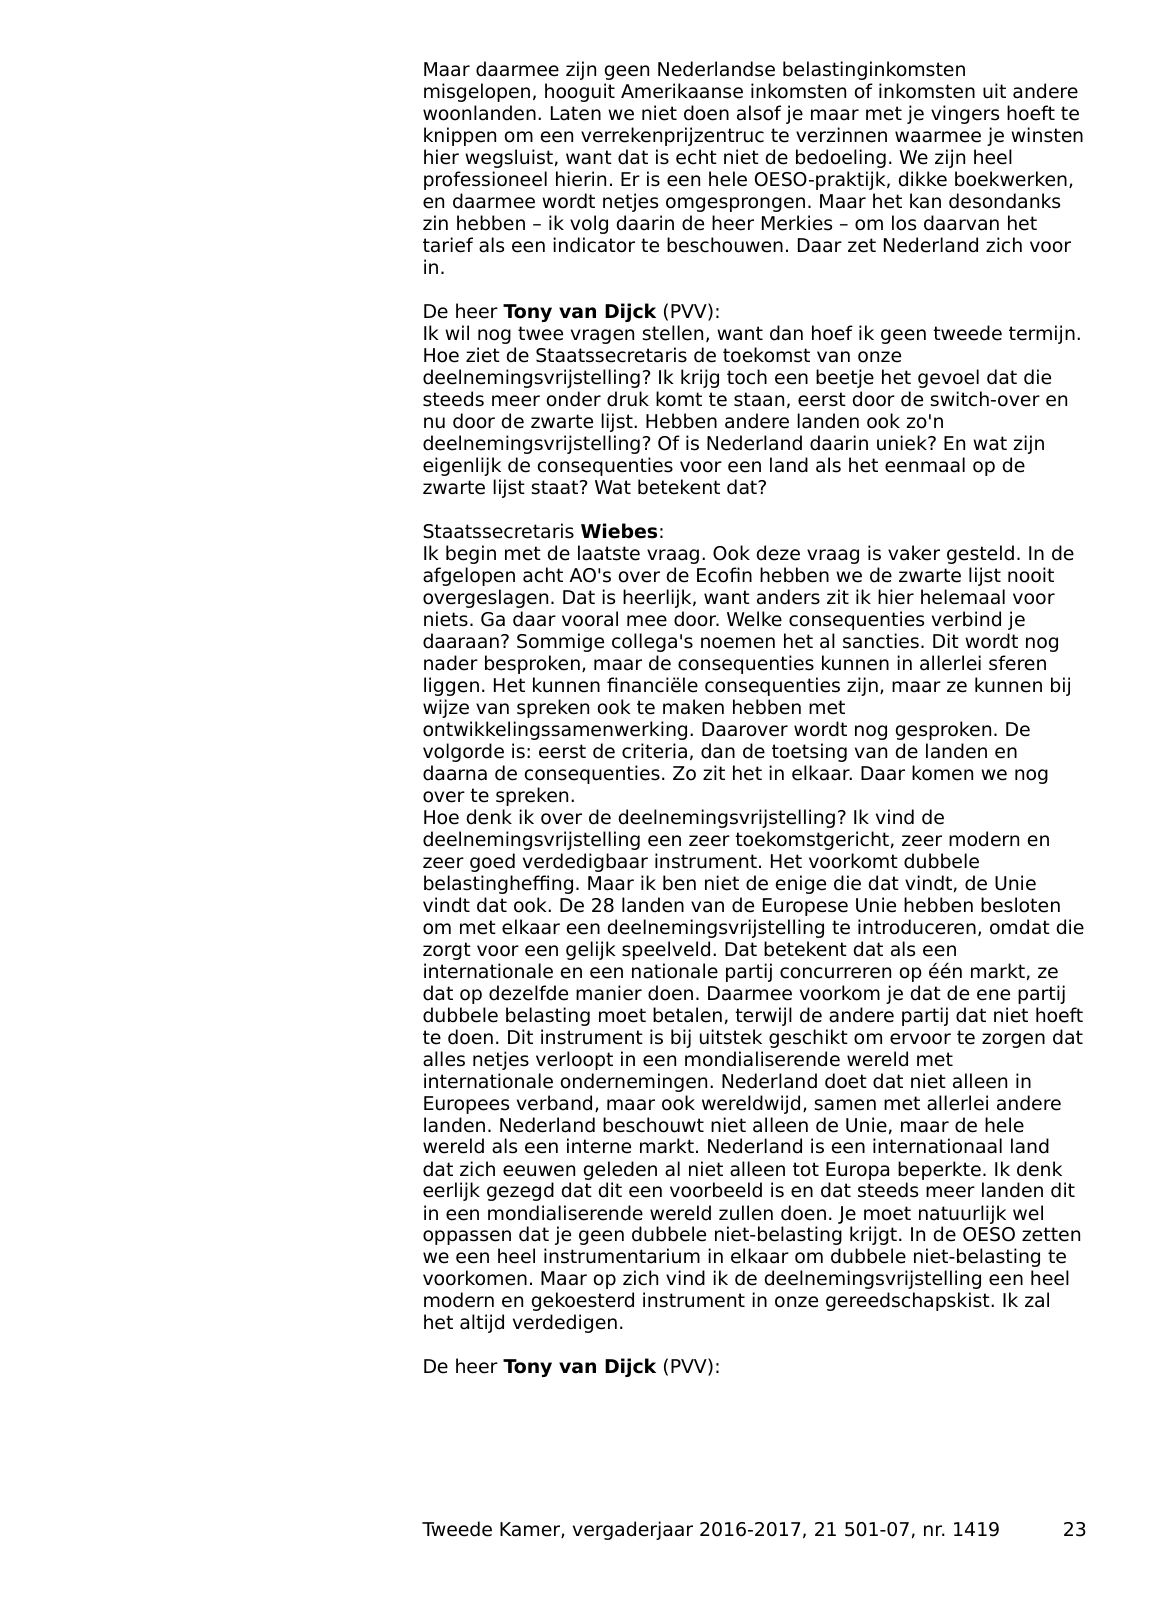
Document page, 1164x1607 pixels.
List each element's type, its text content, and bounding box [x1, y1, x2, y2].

text Staatssecretaris Wiebes: [422, 521, 1087, 543]
text Ik begin met de laatste vraag. Ook deze vraag is vaker gesteld. In de afgelopen acht AO's over de Ecofin hebben we de zwarte lijst nooit overgeslagen. Dat is heerlijk, want anders zit ik hier helemaal voor niets. Ga daar vooral mee door. Welke consequenties verbind je daaraan? Sommige collega's noemen het al sancties. Dit wordt nog nader besproken, maar de consequenties kunnen in allerlei sferen liggen. Het kunnen financiële consequenties zijn, maar ze kunnen bij wijze van spreken ook te maken hebben met ontwikkelingssamenwerking. Daarover wordt nog gesproken. De volgorde is: eerst de criteria, dan de toetsing van de landen en daarna de consequenties. Zo zit het in elkaar. Daar komen we nog over te spreken. [422, 543, 1087, 807]
text De heer Tony van Dijck (PVV): [422, 1356, 1087, 1378]
text Ik wil nog twee vragen stellen, want dan hoef ik geen tweede termijn. Hoe ziet de Staatssecretaris de toekomst van onze deelnemingsvrijstelling? Ik krijg toch een beetje het gevoel dat die steeds meer onder druk komt te staan, eerst door de switch-over en nu door de zwarte lijst. Hebben andere landen ook zo'n deelnemingsvrijstelling? Of is Nederland daarin uniek? En wat zijn eigenlijk de consequenties voor een land als het eenmaal op de zwarte lijst staat? Wat betekent dat? [422, 323, 1087, 499]
text Hoe denk ik over de deelnemingsvrijstelling? Ik vind de deelnemingsvrijstelling een zeer toekomstgericht, zeer modern en zeer goed verdedigbaar instrument. Het voorkomt dubbele belastingheffing. Maar ik ben niet de enige die dat vindt, de Unie vindt dat ook. De 28 landen van de Europese Unie hebben besloten om met elkaar een deelnemingsvrijstelling te introduceren, omdat die zorgt voor een gelijk speelveld. Dat betekent dat als een internationale en een nationale partij concurreren op één markt, ze dat op dezelfde manier doen. Daarmee voorkom je dat de ene partij dubbele belasting moet betalen, terwijl de andere partij dat niet hoeft te doen. Dit instrument is bij uitstek geschikt om ervoor te zorgen dat alles netjes verloopt in een mondialiserende wereld met internationale ondernemingen. Nederland doet dat niet alleen in Europees verband, maar ook wereldwijd, samen met allerlei andere landen. Nederland beschouwt niet alleen de Unie, maar de hele wereld als een interne markt. Nederland is een internationaal land dat zich eeuwen geleden al niet alleen tot Europa beperkte. Ik denk eerlijk gezegd dat dit een voorbeeld is en dat steeds meer landen dit in een mondialiserende wereld zullen doen. Je moet natuurlijk wel oppassen dat je geen dubbele niet-belasting krijgt. In de OESO zetten we een heel instrumentarium in elkaar om dubbele niet-belasting te voorkomen. Maar op zich vind ik de deelnemingsvrijstelling een heel modern en gekoesterd instrument in onze gereedschapskist. Ik zal het altijd verdedigen. [422, 807, 1087, 1334]
text De heer Tony van Dijck (PVV): [422, 301, 1087, 323]
text Maar daarmee zijn geen Nederlandse belastinginkomsten misgelopen, hooguit Amerikaanse inkomsten of inkomsten uit andere woonlanden. Laten we niet doen alsof je maar met je vingers hoeft te knippen om een verrekenprijzentruc te verzinnen waarmee je winsten hier wegsluist, want dat is echt niet de bedoeling. We zijn heel professioneel hierin. Er is een hele OESO-praktijk, dikke boekwerken, en daarmee wordt netjes omgesprongen. Maar het kan desondanks zin hebben – ik volg daarin de heer Merkies – om los daarvan het tarief als een indicator te beschouwen. Daar zet Nederland zich voor in. [422, 59, 1087, 279]
